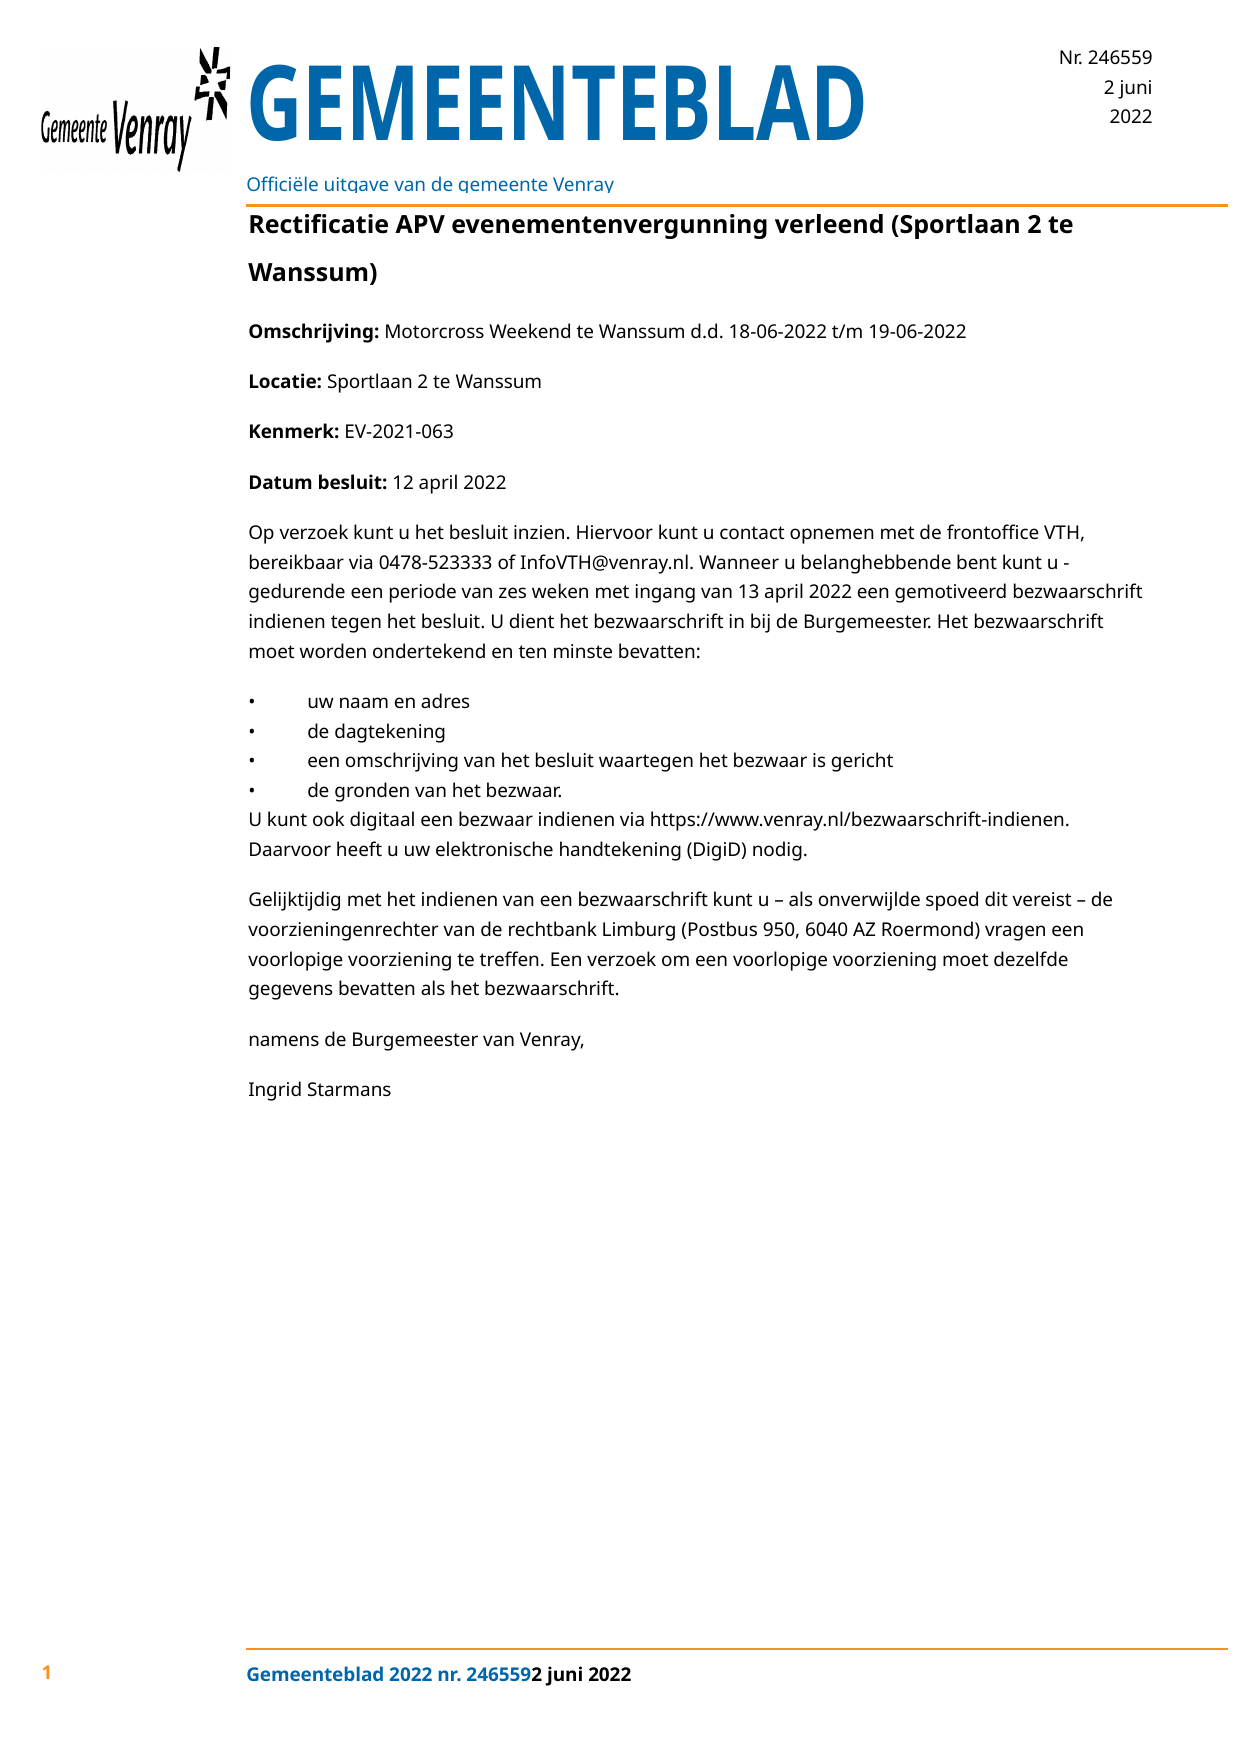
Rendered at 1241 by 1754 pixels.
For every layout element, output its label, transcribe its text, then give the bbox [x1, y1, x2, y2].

text namens de Burgemeester van Venray, [248, 1026, 1152, 1052]
text Gelijktijdig met het indienen van een bezwaarschrift kunt u – als onverwijlde spoed dit vereist – de voorzieningenrechter van de rechtbank Limburg (Postbus 950, 6040 AZ Roermond) vragen een voorlopige voorziening te treffen. Een verzoek om een voorlopige voorziening moet dezelfde gegevens bevatten als het bezwaarschrift. [248, 887, 1152, 1001]
list uw naam en adres [248, 688, 1152, 714]
list een omschrijving van het besluit waartegen het bezwaar is gericht [248, 747, 1152, 773]
text Locatie: Sportlaan 2 te Wanssum [248, 368, 1152, 394]
text Op verzoek kunt u het besluit inzien. Hiervoor kunt u contact opnemen met de frontoffice VTH, bereikbaar via 0478-523333 of InfoVTH@venray.nl. Wanneer u belanghebbende bent kunt u - gedurende een periode van zes weken met ingang van 13 april 2022 een gemotiveerd bezwaarschrift indienen tegen het besluit. U dient het bezwaarschrift in bij de Burgemeester. Het bezwaarschrift moet worden ondertekend en ten minste bevatten: [248, 519, 1152, 664]
text Ingrid Starmans [248, 1076, 1152, 1102]
picture [41, 47, 231, 172]
text Datum besluit: 12 april 2022 [248, 469, 1152, 495]
text Omschrijving: Motorcross Weekend te Wanssum d.d. 18-06-2022 t/m 19-06-2022 [248, 318, 1152, 344]
text U kunt ook digitaal een bezwaar indienen via https://www.venray.nl/bezwaarschrift-indienen. Daarvoor heeft u uw elektronische handtekening (DigiD) nodig. [248, 807, 1152, 862]
text Rectificatie APV evenementenvergunning verleend (Sportlaan 2 te Wanssum) [248, 207, 1152, 288]
list de gronden van het bezwaar. [248, 777, 1152, 803]
text Kenmerk: EV-2021-063 [248, 419, 1152, 444]
list de dagtekening [248, 718, 1152, 744]
